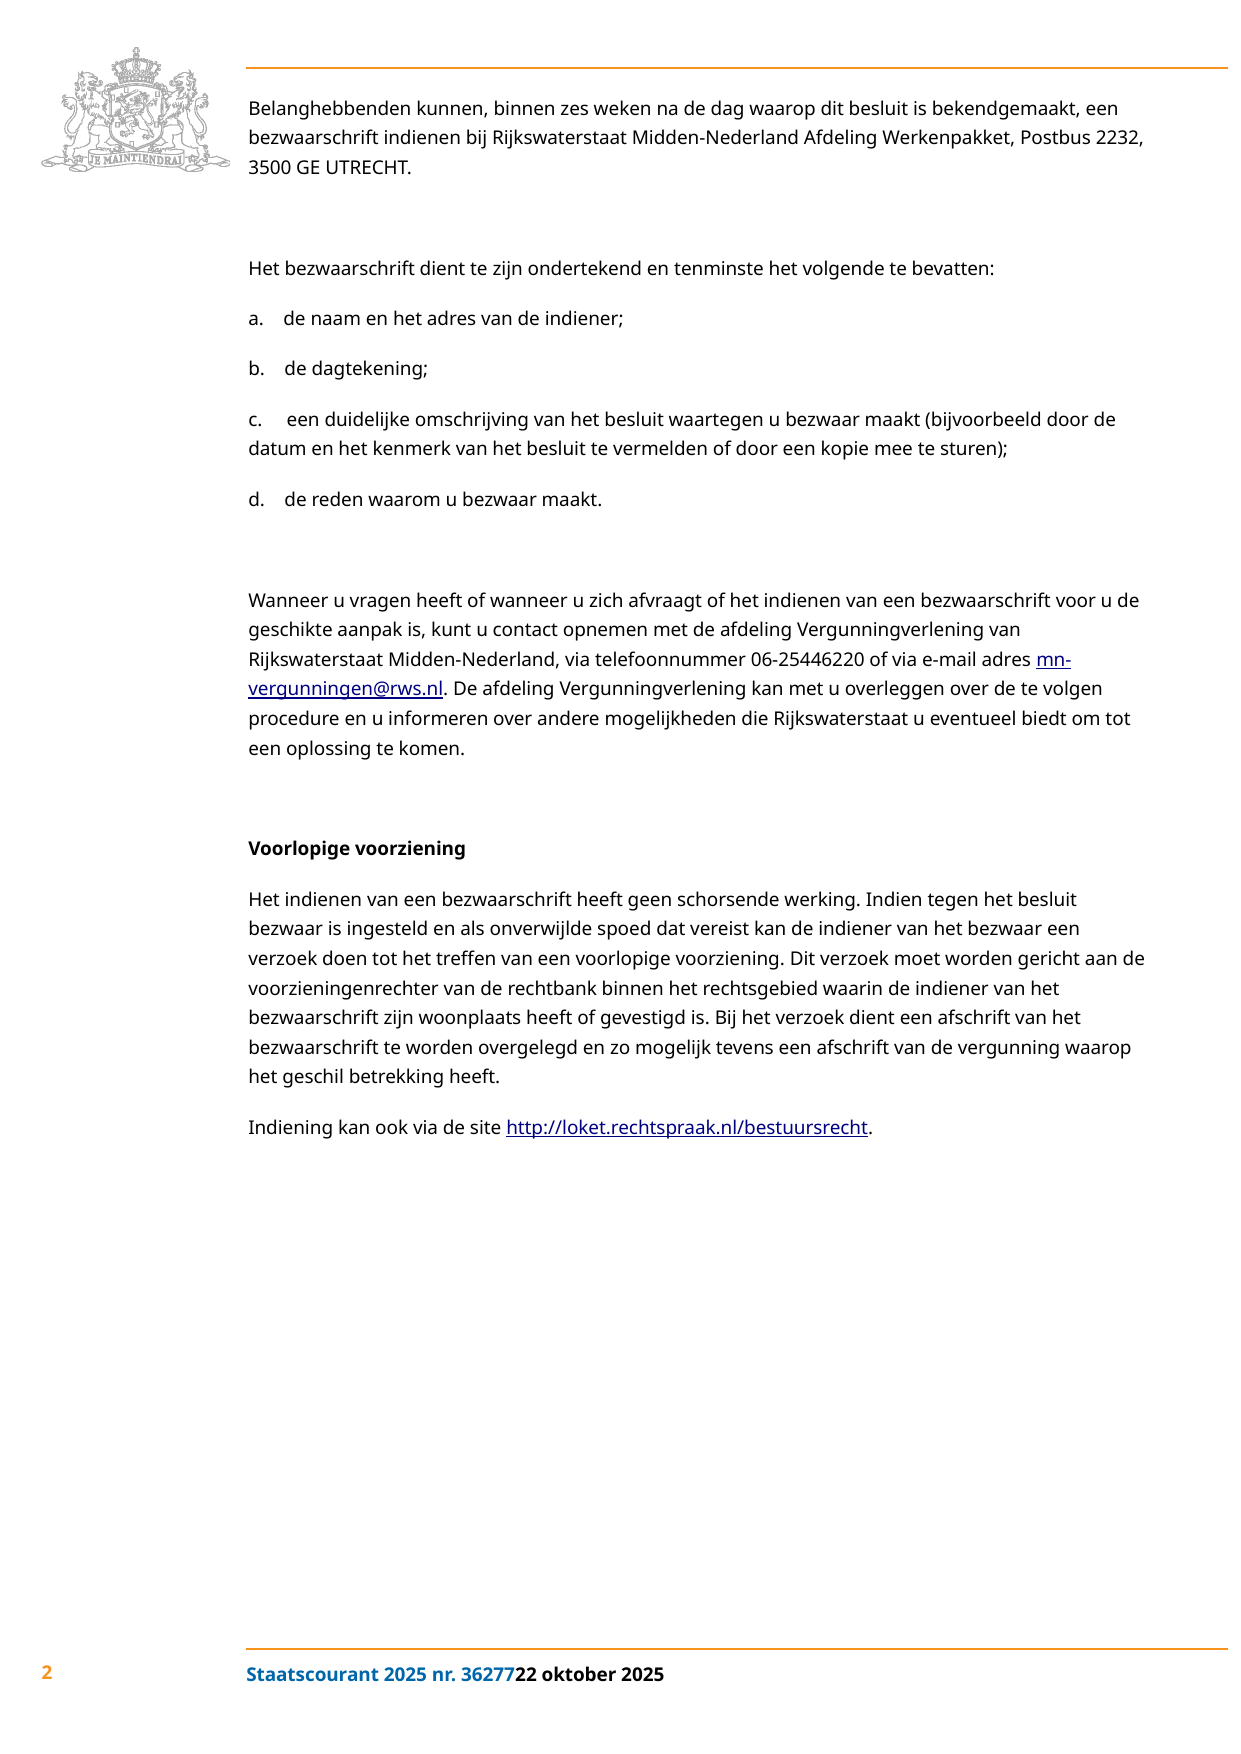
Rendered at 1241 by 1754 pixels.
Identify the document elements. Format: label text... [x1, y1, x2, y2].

text Wanneer u vragen heeft of wanneer u zich afvraagt of het indienen van een bezwaarschrift voor u de geschikte aanpak is, kunt u contact opnemen met de afdeling Vergunningverlening van Rijkswaterstaat Midden-Nederland, via telefoonnummer 06-25446220 of via e-mail adres mn-vergunningen@rws.nl. De afdeling Vergunningverlening kan met u overleggen over de te volgen procedure en u informeren over andere mogelijkheden die Rijkswaterstaat u eventueel biedt om tot een oplossing te komen. [248, 587, 1152, 761]
text b. de dagtekening; [248, 356, 1152, 381]
text Belanghebbenden kunnen, binnen zes weken na de dag waarop dit besluit is bekendgemaakt, een bezwaarschrift indienen bij Rijkswaterstaat Midden-Nederland Afdeling Werkenpakket, Postbus 2232, 3500 GE UTRECHT. [248, 95, 1152, 180]
text Indiening kan ook via de site http://loket.rechtspraak.nl/bestuursrecht. [248, 1114, 1152, 1140]
text d. de reden waarom u bezwaar maakt. [248, 486, 1152, 512]
text Voorlopige voorziening [248, 836, 1152, 861]
text Het bezwaarschrift dient te zijn ondertekend en tenminste het volgende te bevatten: [248, 255, 1152, 281]
text a. de naam en het adres van de indiener; [248, 305, 1152, 331]
text Het indienen van een bezwaarschrift heeft geen schorsende werking. Indien tegen het besluit bezwaar is ingesteld en als onverwijlde spoed dat vereist kan de indiener van het bezwaar een verzoek doen tot het treffen van een voorlopige voorziening. Dit verzoek moet worden gericht aan de voorzieningenrechter van de rechtbank binnen het rechtsgebied waarin de indiener van het bezwaarschrift zijn woonplaats heeft of gevestigd is. Bij het verzoek dient een afschrift van het bezwaarschrift te worden overgelegd en zo mogelijk tevens een afschrift van de vergunning waarop het geschil betrekking heeft. [248, 886, 1152, 1089]
picture [41, 47, 231, 172]
text c. een duidelijke omschrijving van het besluit waartegen u bezwaar maakt (bijvoorbeeld door de datum en het kenmerk van het besluit te vermelden of door een kopie mee te sturen); [248, 406, 1152, 461]
